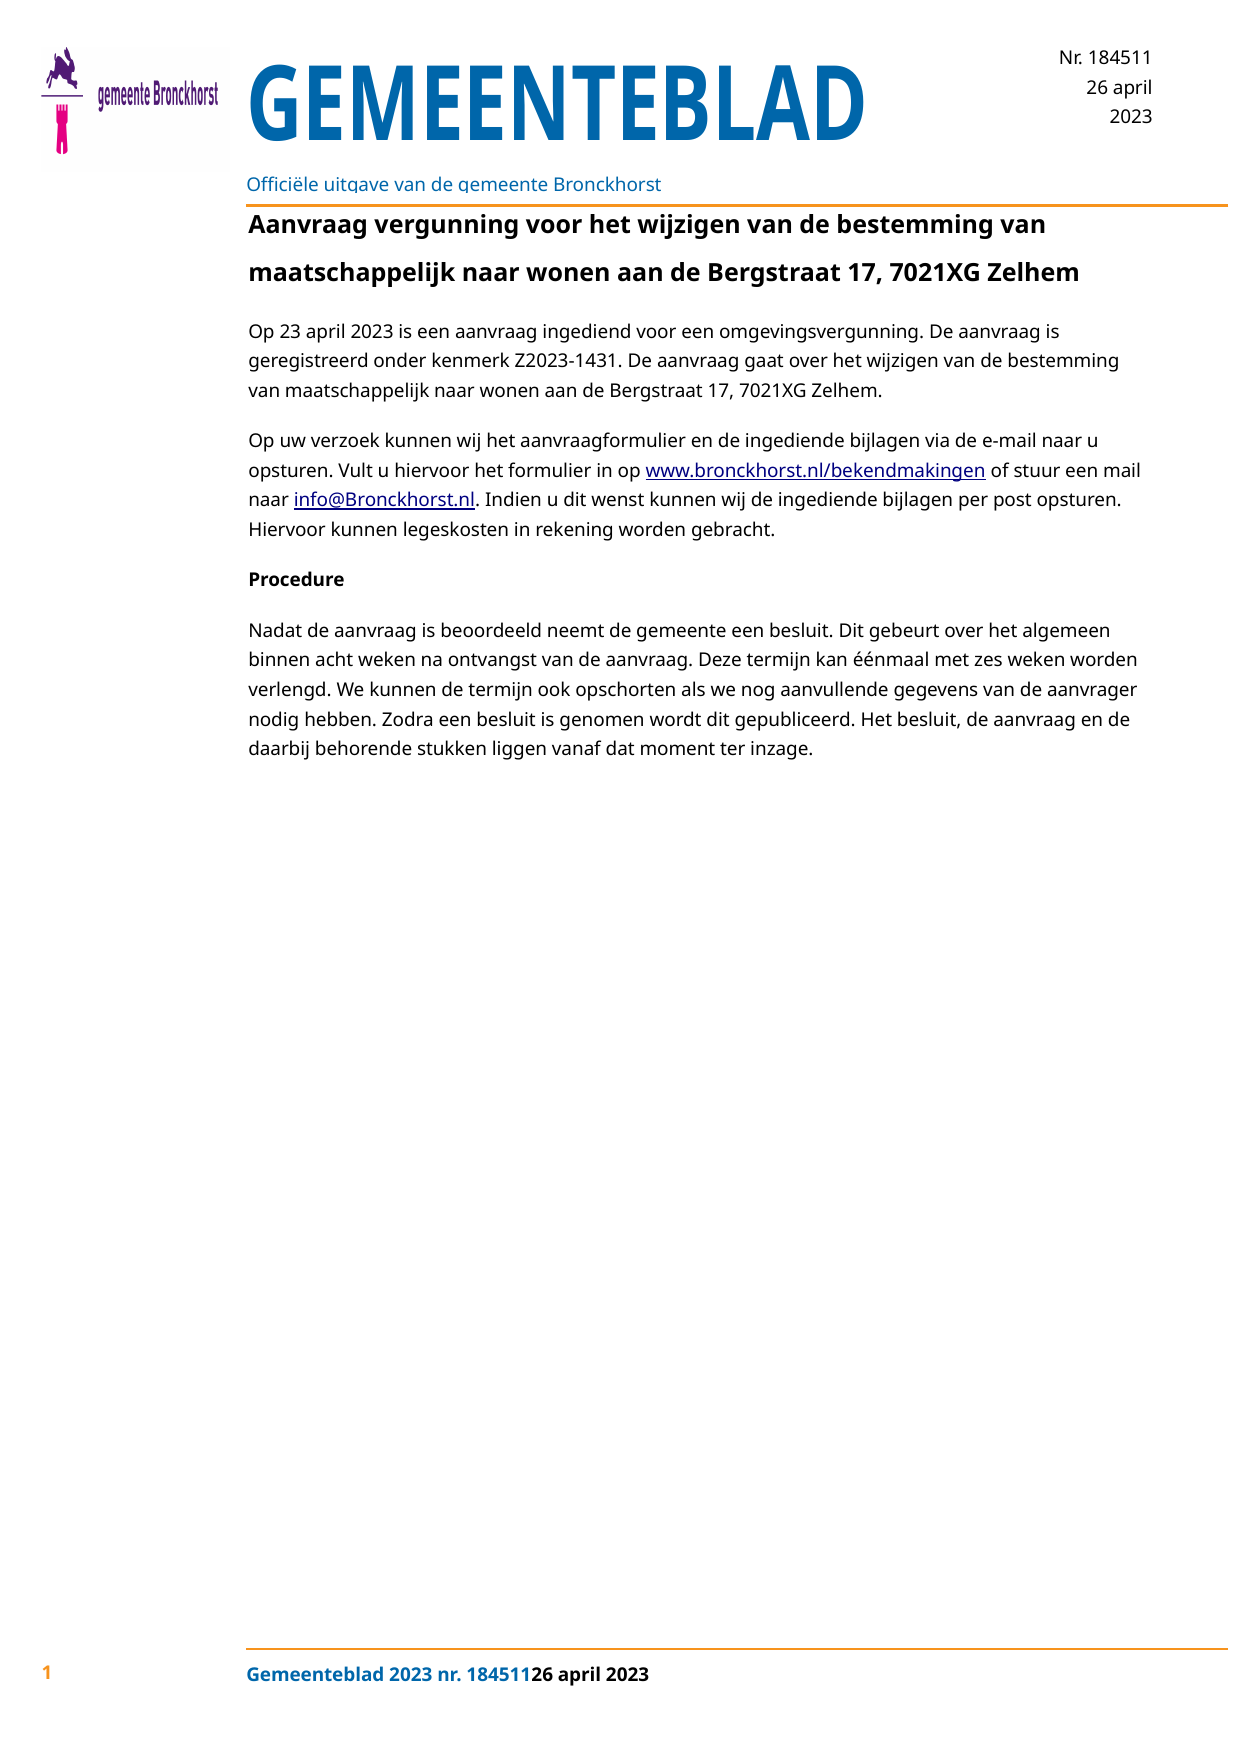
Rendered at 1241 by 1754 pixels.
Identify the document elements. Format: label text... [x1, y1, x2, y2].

text Op uw verzoek kunnen wij het aanvraagformulier en de ingediende bijlagen via de e-mail naar u opsturen. Vult u hiervoor het formulier in op www.bronckhorst.nl/bekendmakingen of stuur een mail naar info@Bronckhorst.nl. Indien u dit wenst kunnen wij de ingediende bijlagen per post opsturen. Hiervoor kunnen legeskosten in rekening worden gebracht. [248, 427, 1152, 542]
text Nadat de aanvraag is beoordeeld neemt de gemeente een besluit. Dit gebeurt over het algemeen binnen acht weken na ontvangst van de aanvraag. Deze termijn kan éénmaal met zes weken worden verlengd. We kunnen de termijn ook opschorten als we nog aanvullende gegevens van de aanvrager nodig hebben. Zodra een besluit is genomen wordt dit gepubliceerd. Het besluit, de aanvraag en de daarbij behorende stukken liggen vanaf dat moment ter inzage. [248, 617, 1152, 761]
text Op 23 april 2023 is een aanvraag ingediend voor een omgevingsvergunning. De aanvraag is geregistreerd onder kenmerk Z2023-1431. De aanvraag gaat over het wijzigen van de bestemming van maatschappelijk naar wonen aan de Bergstraat 17, 7021XG Zelhem. [248, 318, 1152, 403]
text Aanvraag vergunning voor het wijzigen van de bestemming van maatschappelijk naar wonen aan de Bergstraat 17, 7021XG Zelhem [248, 207, 1152, 288]
text Procedure [248, 567, 1152, 592]
picture [41, 47, 231, 172]
